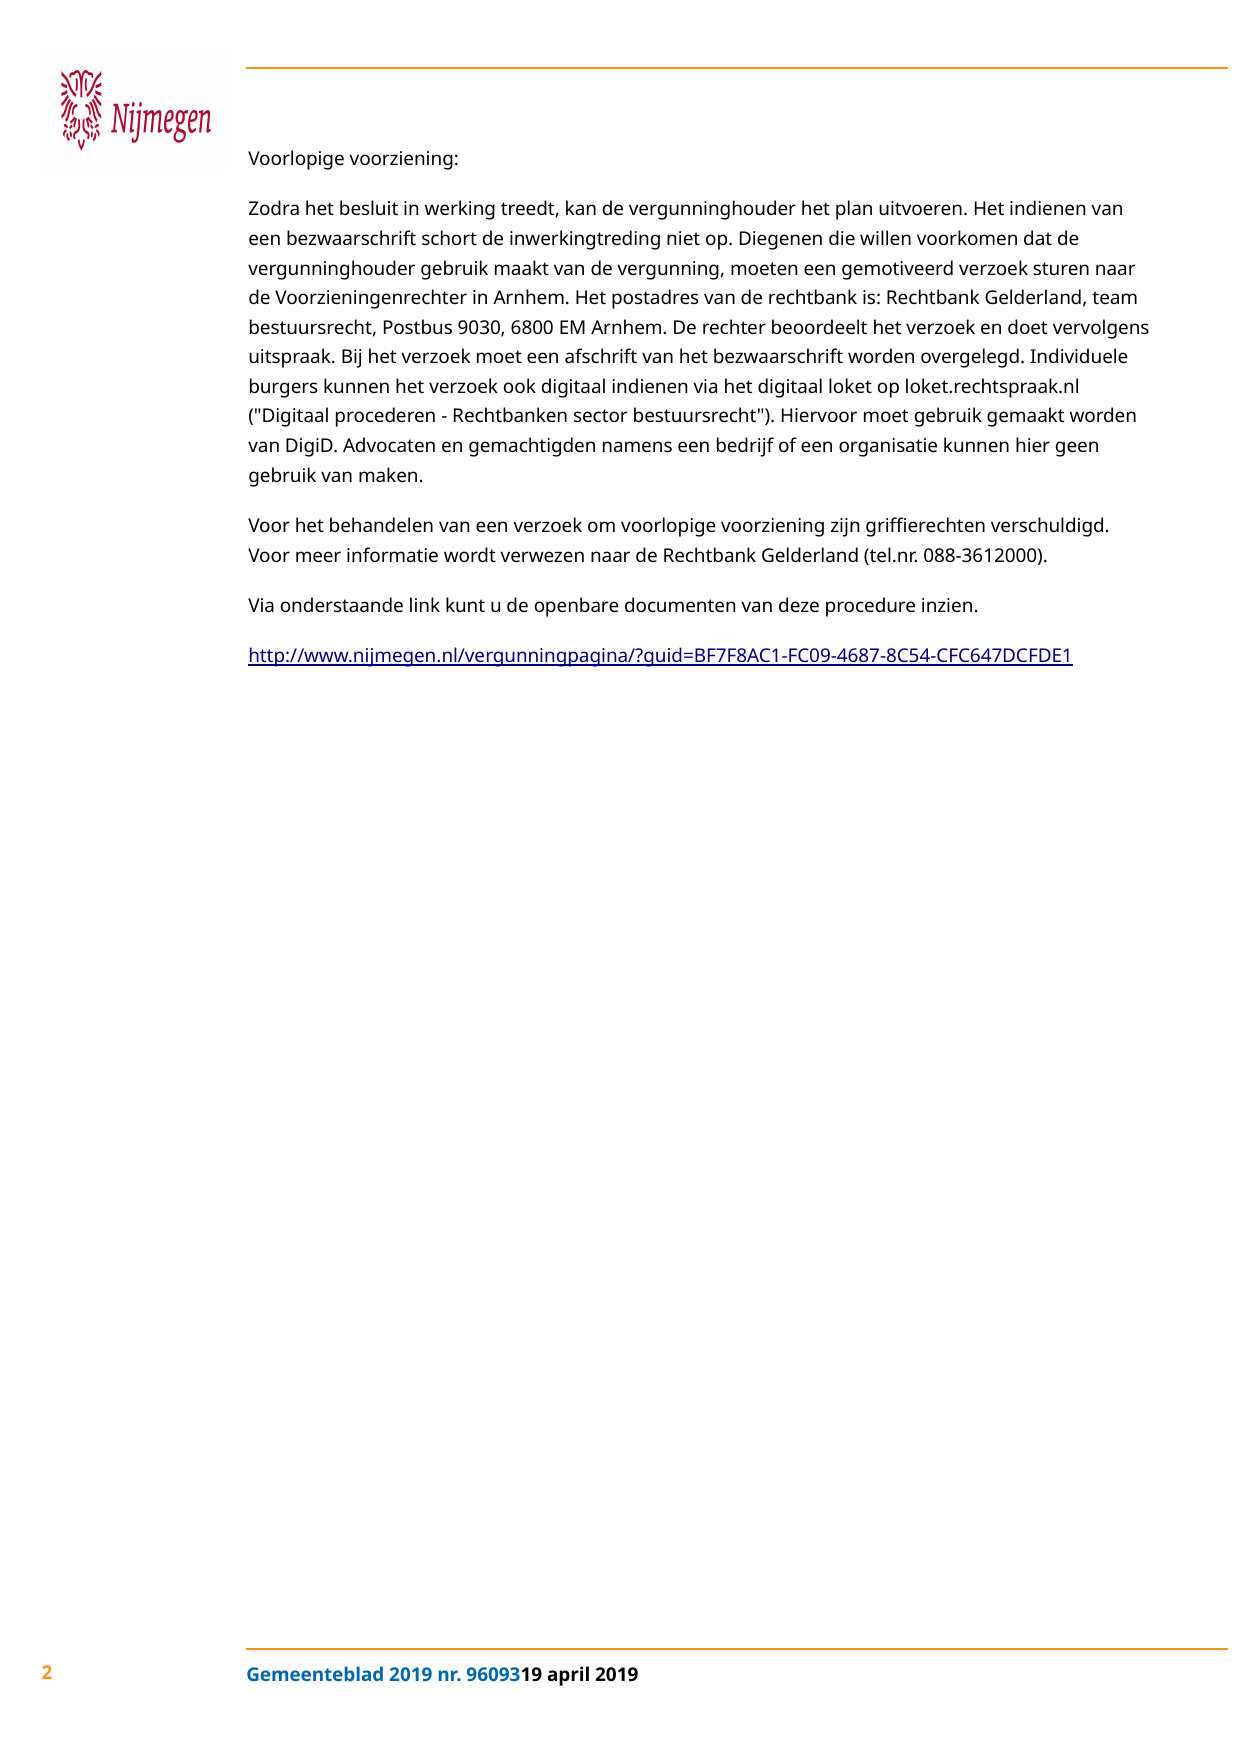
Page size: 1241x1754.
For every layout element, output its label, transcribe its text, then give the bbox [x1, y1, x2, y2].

text Voor het behandelen van een verzoek om voorlopige voorziening zijn griffierechten verschuldigd. Voor meer informatie wordt verwezen naar de Rechtbank Gelderland (tel.nr. 088-3612000). [248, 512, 1152, 568]
text http://www.nijmegen.nl/vergunningpagina/?guid=BF7F8AC1-FC09-4687-8C54-CFC647DCFDE1 [248, 643, 1152, 668]
text Via onderstaande link kunt u de openbare documenten van deze procedure inzien. [248, 592, 1152, 618]
text Voorlopige voorziening: [248, 145, 1152, 171]
picture [41, 47, 231, 172]
text Zodra het besluit in werking treedt, kan de vergunninghouder het plan uitvoeren. Het indienen van een bezwaarschrift schort de inwerkingtreding niet op. Diegenen die willen voorkomen dat de vergunninghouder gebruik maakt van de vergunning, moeten een gemotiveerd verzoek sturen naar de Voorzieningenrechter in Arnhem. Het postadres van de rechtbank is: Rechtbank Gelderland, team bestuursrecht, Postbus 9030, 6800 EM Arnhem. De rechter beoordeelt het verzoek en doet vervolgens uitspraak. Bij het verzoek moet een afschrift van het bezwaarschrift worden overgelegd. Individuele burgers kunnen het verzoek ook digitaal indienen via het digitaal loket op loket.rechtspraak.nl ("Digitaal procederen - Rechtbanken sector bestuursrecht"). Hiervoor moet gebruik gemaakt worden van DigiD. Advocaten en gemachtigden namens een bedrijf of een organisatie kunnen hier geen gebruik van maken. [248, 196, 1152, 488]
